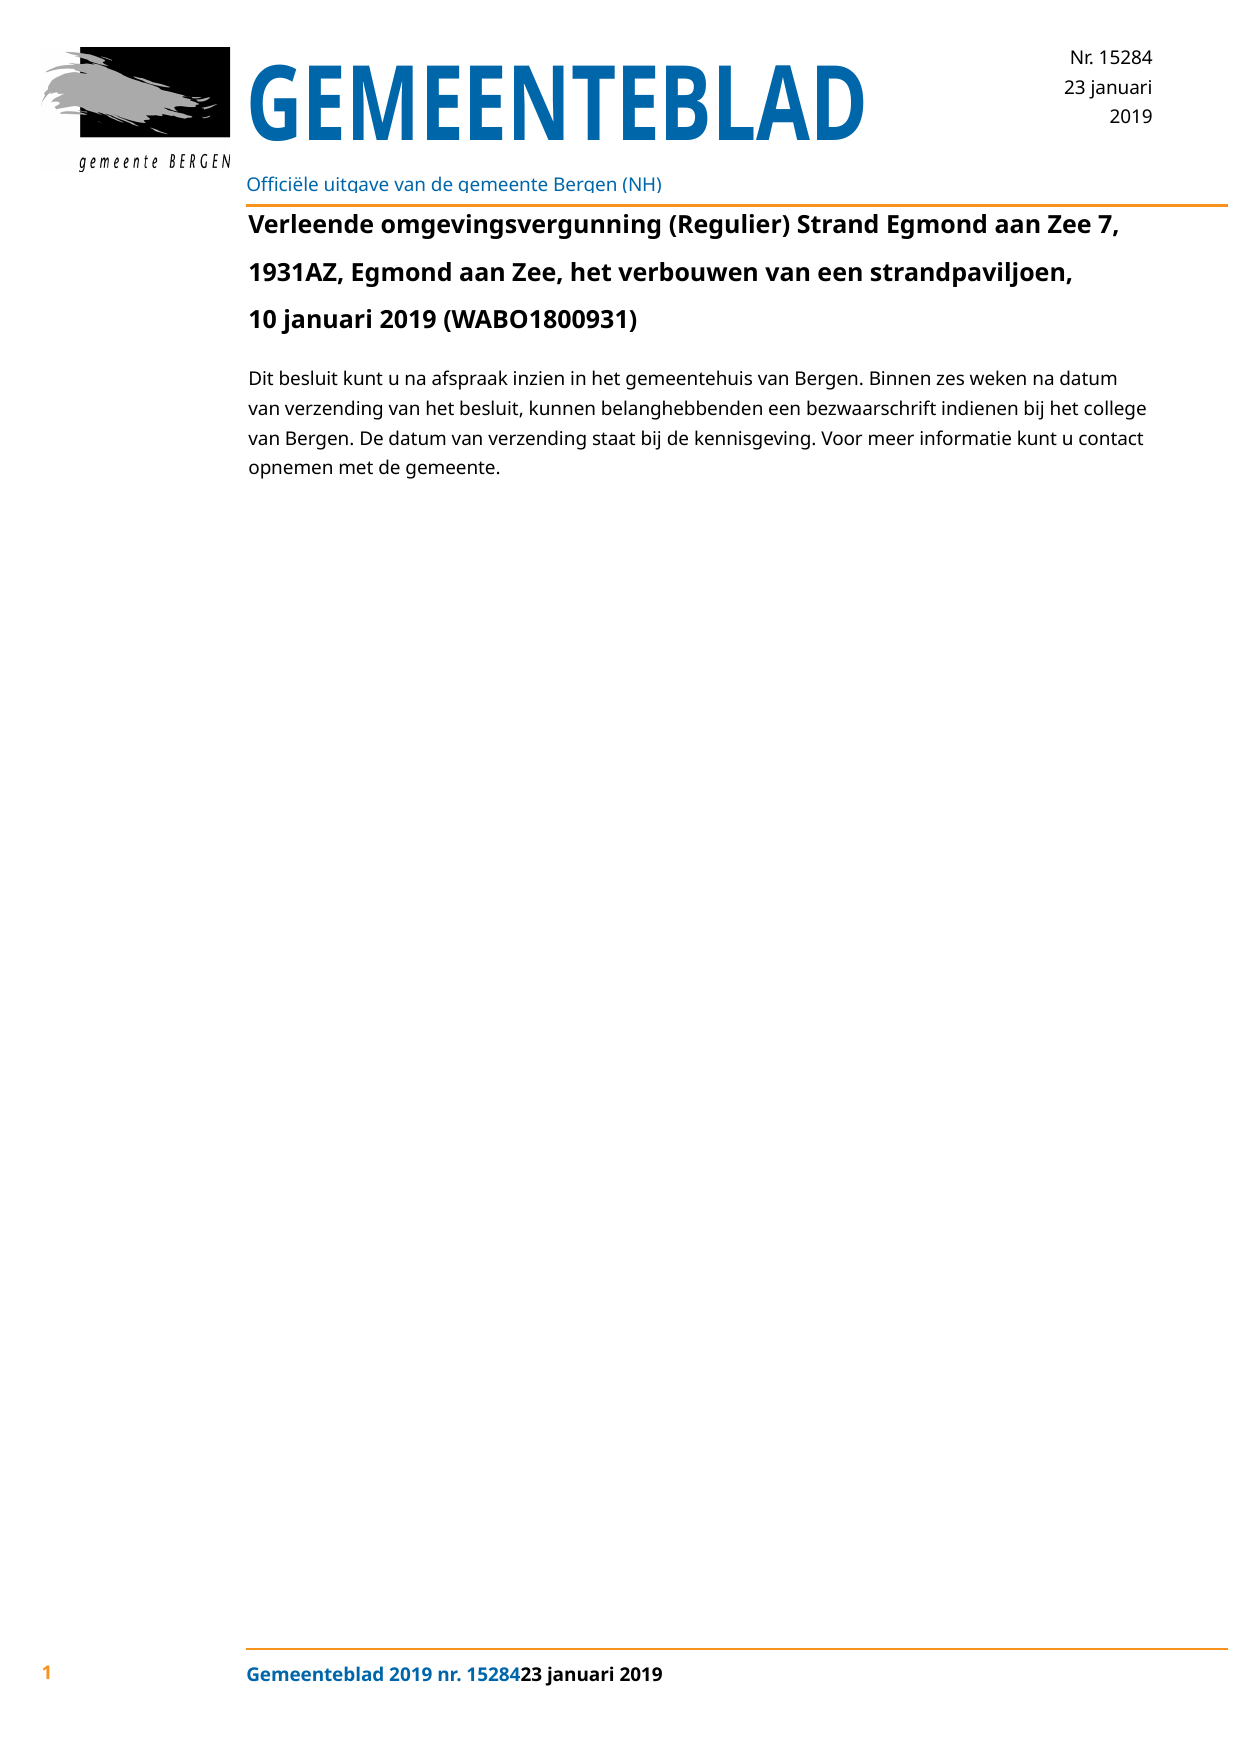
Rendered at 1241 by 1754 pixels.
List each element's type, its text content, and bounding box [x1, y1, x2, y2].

text Verleende omgevingsvergunning (Regulier) Strand Egmond aan Zee 7, 1931AZ, Egmond aan Zee, het verbouwen van een strandpaviljoen, 10 januari 2019 (WABO1800931) [248, 207, 1152, 336]
text Dit besluit kunt u na afspraak inzien in het gemeentehuis van Bergen. Binnen zes weken na datum van verzending van het besluit, kunnen belanghebbenden een bezwaarschrift indienen bij het college van Bergen. De datum van verzending staat bij de kennisgeving. Voor meer informatie kunt u contact opnemen met de gemeente. [248, 366, 1152, 480]
picture [41, 47, 231, 172]
